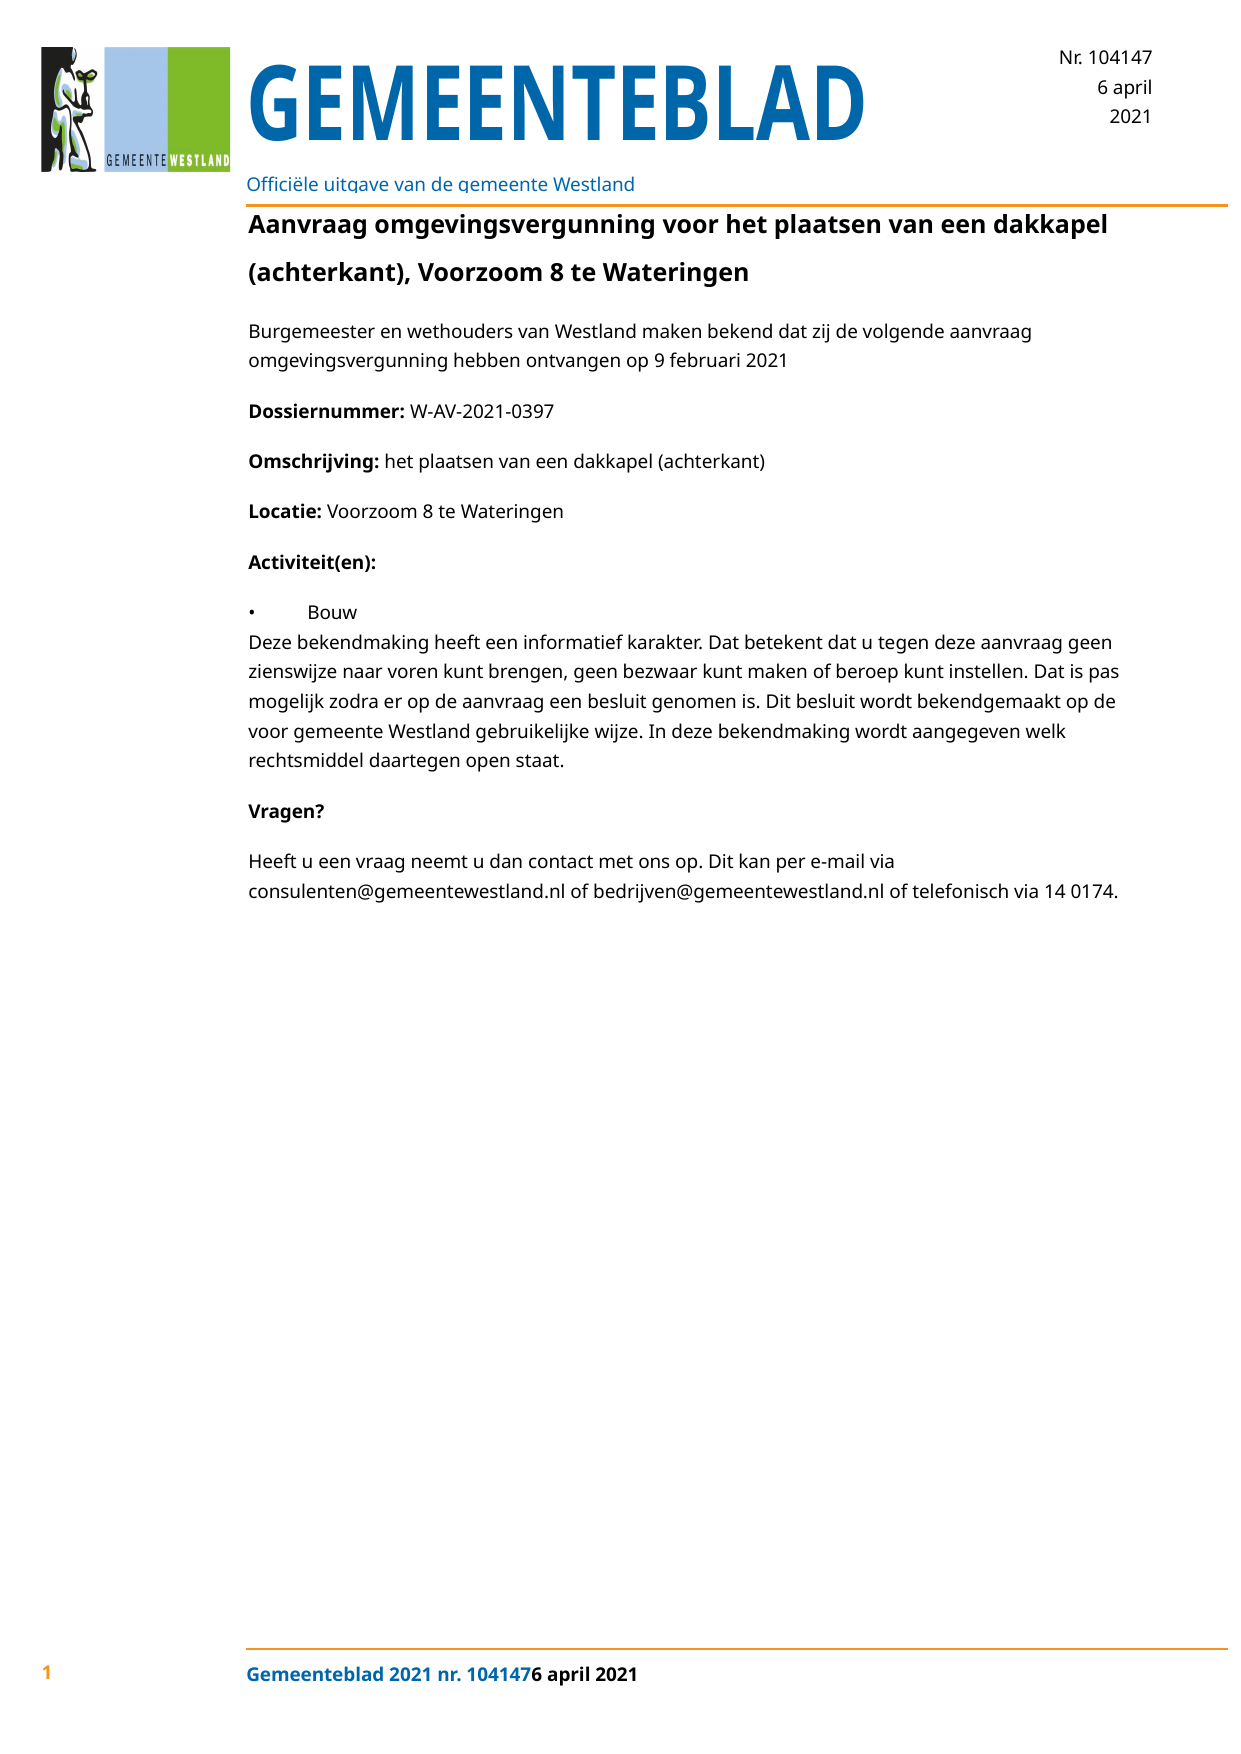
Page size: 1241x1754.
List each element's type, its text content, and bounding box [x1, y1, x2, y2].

text Omschrijving: het plaatsen van een dakkapel (achterkant) [248, 448, 1152, 474]
text Activiteit(en): [248, 549, 1152, 575]
text Deze bekendmaking heeft een informatief karakter. Dat betekent dat u tegen deze aanvraag geen zienswijze naar voren kunt brengen, geen bezwaar kunt maken of beroep kunt instellen. Dat is pas mogelijk zodra er op de aanvraag een besluit genomen is. Dit besluit wordt bekendgemaakt op de voor gemeente Westland gebruikelijke wijze. In deze bekendmaking wordt aangegeven welk rechtsmiddel daartegen open staat. [248, 629, 1152, 773]
text Heeft u een vraag neemt u dan contact met ons op. Dit kan per e-mail via consulenten@gemeentewestland.nl of bedrijven@gemeentewestland.nl of telefonisch via 14 0174. [248, 848, 1152, 904]
text Locatie: Voorzoom 8 te Wateringen [248, 499, 1152, 524]
text Aanvraag omgevingsvergunning voor het plaatsen van een dakkapel (achterkant), Voorzoom 8 te Wateringen [248, 207, 1152, 288]
text Vragen? [248, 798, 1152, 824]
picture [41, 47, 231, 172]
list Bouw [248, 599, 1152, 625]
text Burgemeester en wethouders van Westland maken bekend dat zij de volgende aanvraag omgevingsvergunning hebben ontvangen op 9 februari 2021 [248, 318, 1152, 373]
text Dossiernummer: W-AV-2021-0397 [248, 398, 1152, 424]
